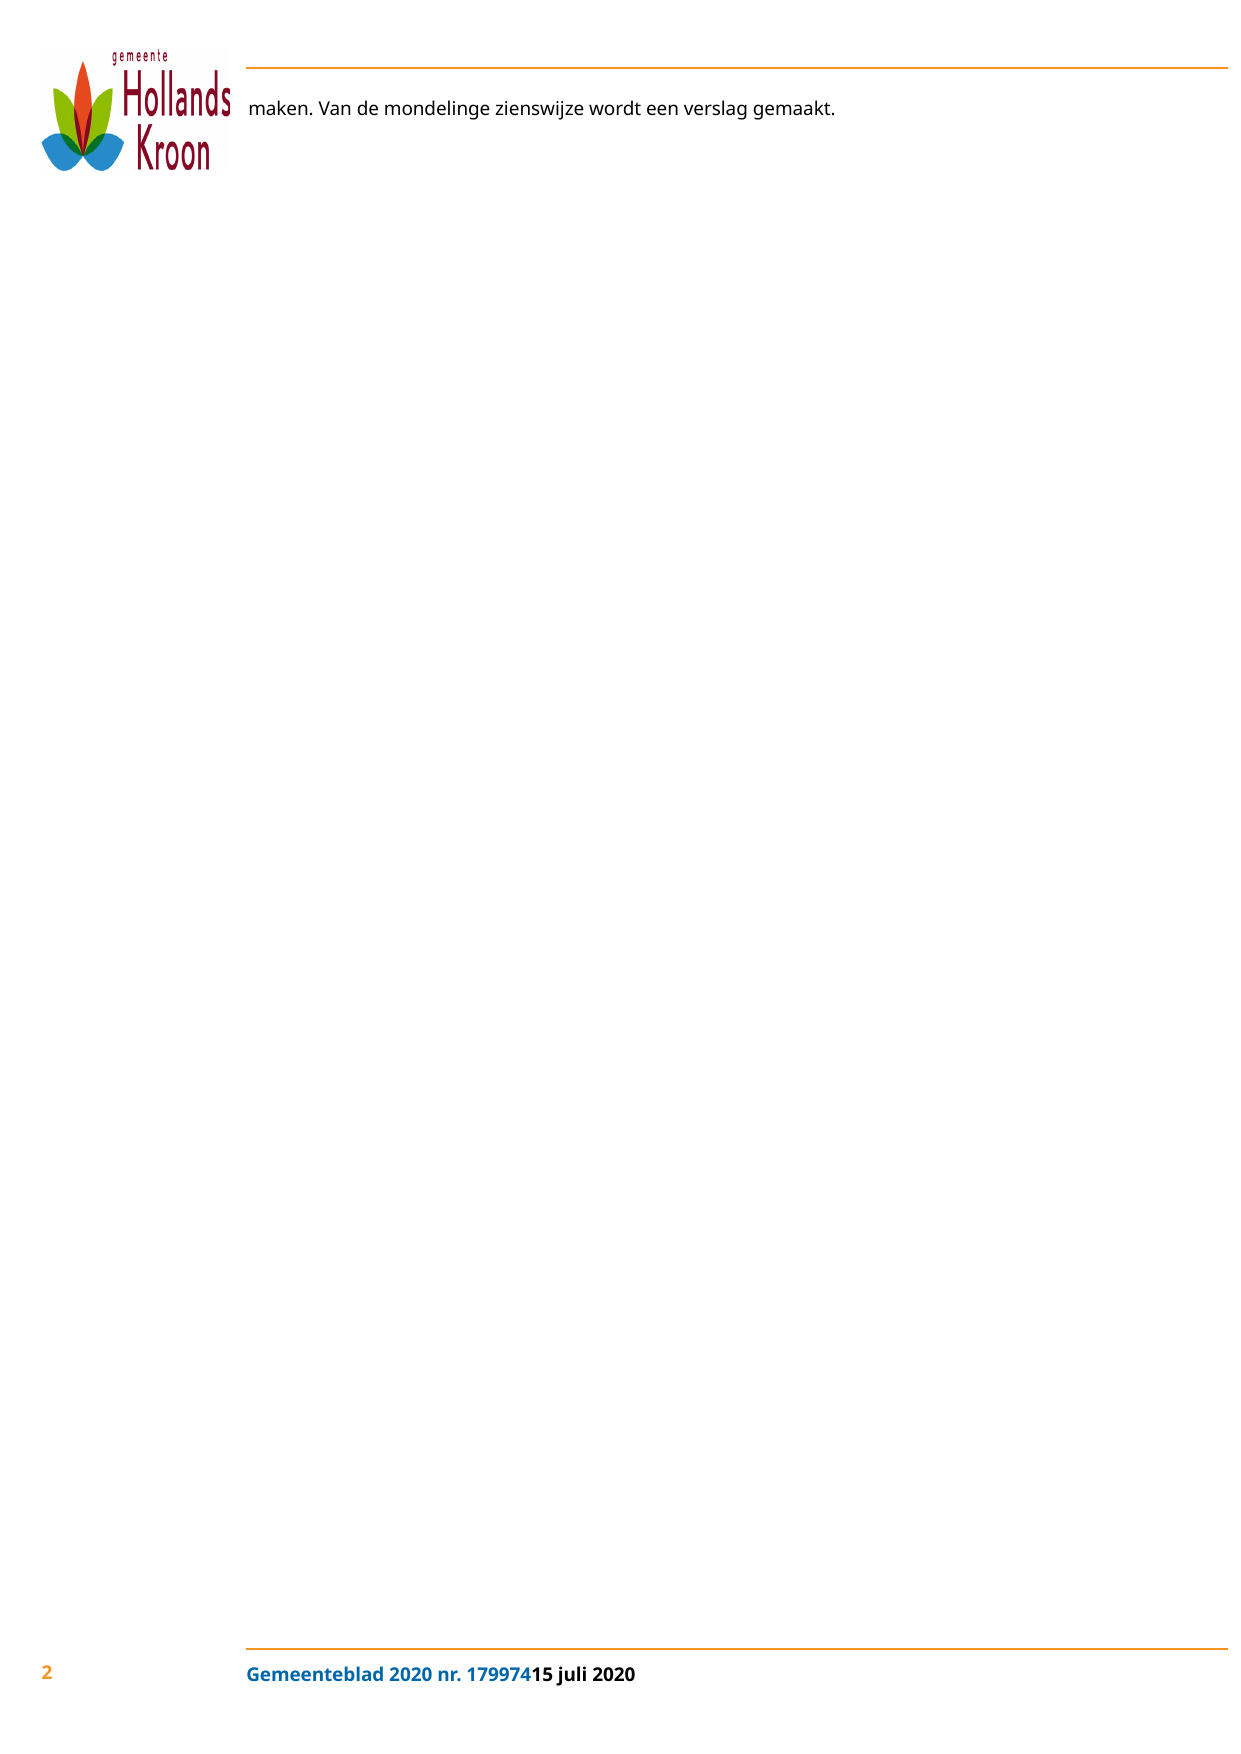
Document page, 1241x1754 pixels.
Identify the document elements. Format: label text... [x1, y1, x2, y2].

text maken. Van de mondelinge zienswijze wordt een verslag gemaakt. [248, 95, 1152, 121]
picture [41, 47, 231, 172]
